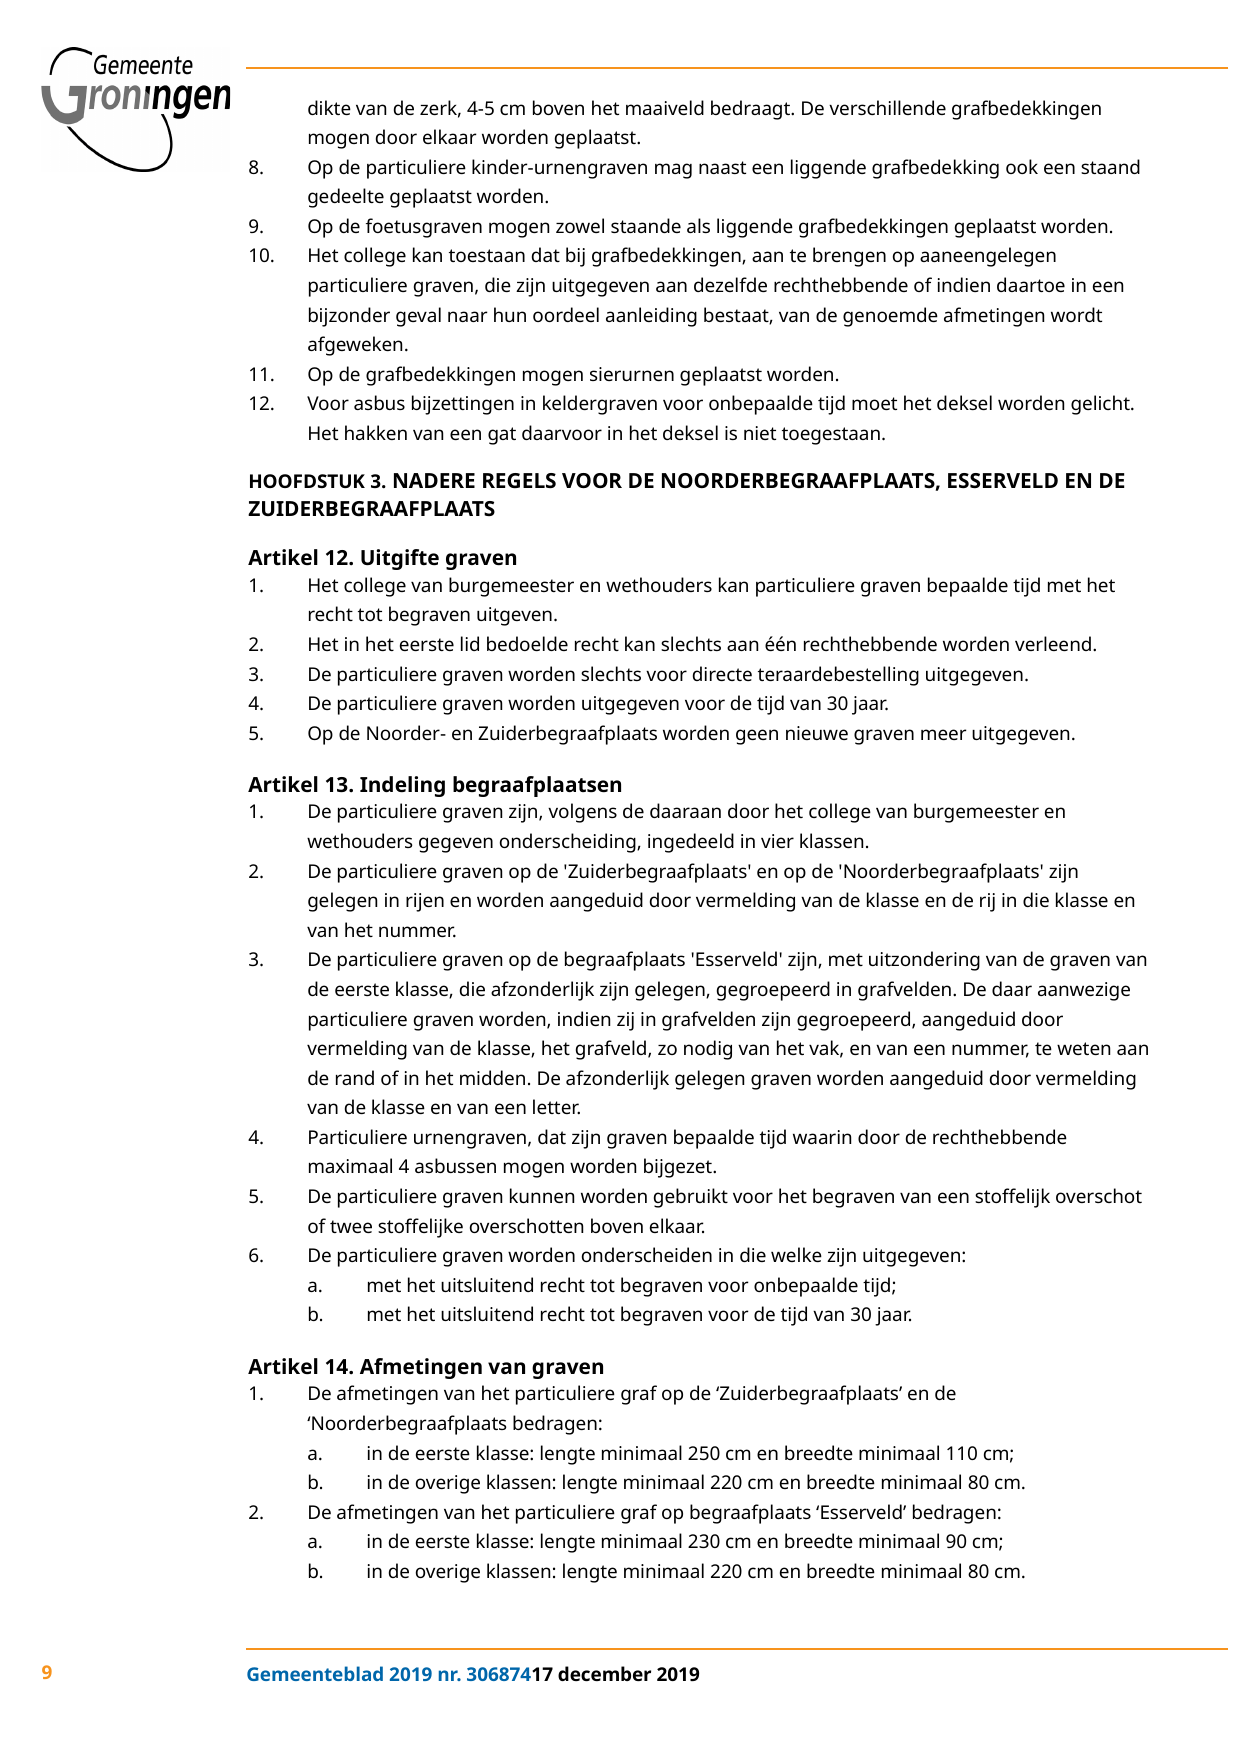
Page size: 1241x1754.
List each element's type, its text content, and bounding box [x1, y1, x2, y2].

list in de eerste klasse: lengte minimaal 230 cm en breedte minimaal 90 cm; [307, 1528, 1152, 1554]
text Artikel 12. Uitgifte graven [248, 543, 1152, 572]
list Het in het eerste lid bedoelde recht kan slechts aan één rechthebbende worden verleend. [248, 631, 1152, 657]
text Artikel 14. Afmetingen van graven [248, 1352, 1152, 1381]
list dikte van de zerk, 4-5 cm boven het maaiveld bedraagt. De verschillende grafbedekkingen mogen door elkaar worden geplaatst. [248, 95, 1152, 150]
list in de overige klassen: lengte minimaal 220 cm en breedte minimaal 80 cm. [307, 1558, 1152, 1584]
list De particuliere graven kunnen worden gebruikt voor het begraven van een stoffelijk overschot of twee stoffelijke overschotten boven elkaar. [248, 1183, 1152, 1239]
list Op de Noorder- en Zuiderbegraafplaats worden geen nieuwe graven meer uitgegeven. [248, 720, 1152, 746]
list Voor asbus bijzettingen in keldergraven voor onbepaalde tijd moet het deksel worden gelicht. Het hakken van een gat daarvoor in het deksel is niet toegestaan. [248, 391, 1152, 446]
list De afmetingen van het particuliere graf op de ‘Zuiderbegraafplaats’ en de ‘Noorderbegraafplaats bedragen: [248, 1381, 1152, 1436]
list Op de grafbedekkingen mogen sierurnen geplaatst worden. [248, 361, 1152, 387]
list De particuliere graven op de 'Zuiderbegraafplaats' en op de 'Noorderbegraafplaats' zijn gelegen in rijen en worden aangeduid door vermelding van de klasse en de rij in die klasse en van het nummer. [248, 858, 1152, 943]
list in de eerste klasse: lengte minimaal 250 cm en breedte minimaal 110 cm; [307, 1440, 1152, 1465]
list De afmetingen van het particuliere graf op begraafplaats ‘Esserveld’ bedragen: [248, 1499, 1152, 1524]
list Het college van burgemeester en wethouders kan particuliere graven bepaalde tijd met het recht tot begraven uitgeven. [248, 572, 1152, 627]
list in de overige klassen: lengte minimaal 220 cm en breedte minimaal 80 cm. [307, 1469, 1152, 1495]
picture [41, 47, 231, 172]
list Particuliere urnengraven, dat zijn graven bepaalde tijd waarin door de rechthebbende maximaal 4 asbussen mogen worden bijgezet. [248, 1124, 1152, 1179]
list De particuliere graven worden onderscheiden in die welke zijn uitgegeven: [248, 1242, 1152, 1268]
list De particuliere graven op de begraafplaats 'Esserveld' zijn, met uitzondering van de graven van de eerste klasse, die afzonderlijk zijn gelegen, gegroepeerd in grafvelden. De daar aanwezige particuliere graven worden, indien zij in grafvelden zijn gegroepeerd, aangeduid door vermelding van de klasse, het grafveld, zo nodig van het vak, en van een nummer, te weten aan de rand of in het midden. De afzonderlijk gelegen graven worden aangeduid door vermelding van de klasse en van een letter. [248, 947, 1152, 1120]
list met het uitsluitend recht tot begraven voor onbepaalde tijd; [307, 1272, 1152, 1298]
list De particuliere graven worden uitgegeven voor de tijd van 30 jaar. [248, 690, 1152, 716]
list met het uitsluitend recht tot begraven voor de tijd van 30 jaar. [307, 1302, 1152, 1327]
text HOOFDSTUK 3. NADERE REGELS VOOR DE NOORDERBEGRAAFPLAATS, ESSERVELD EN DE ZUIDERBEGRAAFPLAATS [248, 466, 1152, 523]
list Op de foetusgraven mogen zowel staande als liggende grafbedekkingen geplaatst worden. [248, 213, 1152, 239]
list De particuliere graven zijn, volgens de daaraan door het college van burgemeester en wethouders gegeven onderscheiding, ingedeeld in vier klassen. [248, 799, 1152, 854]
list Op de particuliere kinder-urnengraven mag naast een liggende grafbedekking ook een staand gedeelte geplaatst worden. [248, 154, 1152, 209]
text Artikel 13. Indeling begraafplaatsen [248, 770, 1152, 799]
list Het college kan toestaan dat bij grafbedekkingen, aan te brengen op aaneengelegen particuliere graven, die zijn uitgegeven aan dezelfde rechthebbende of indien daartoe in een bijzonder geval naar hun oordeel aanleiding bestaat, van de genoemde afmetingen wordt afgeweken. [248, 243, 1152, 357]
list De particuliere graven worden slechts voor directe teraardebestelling uitgegeven. [248, 661, 1152, 686]
